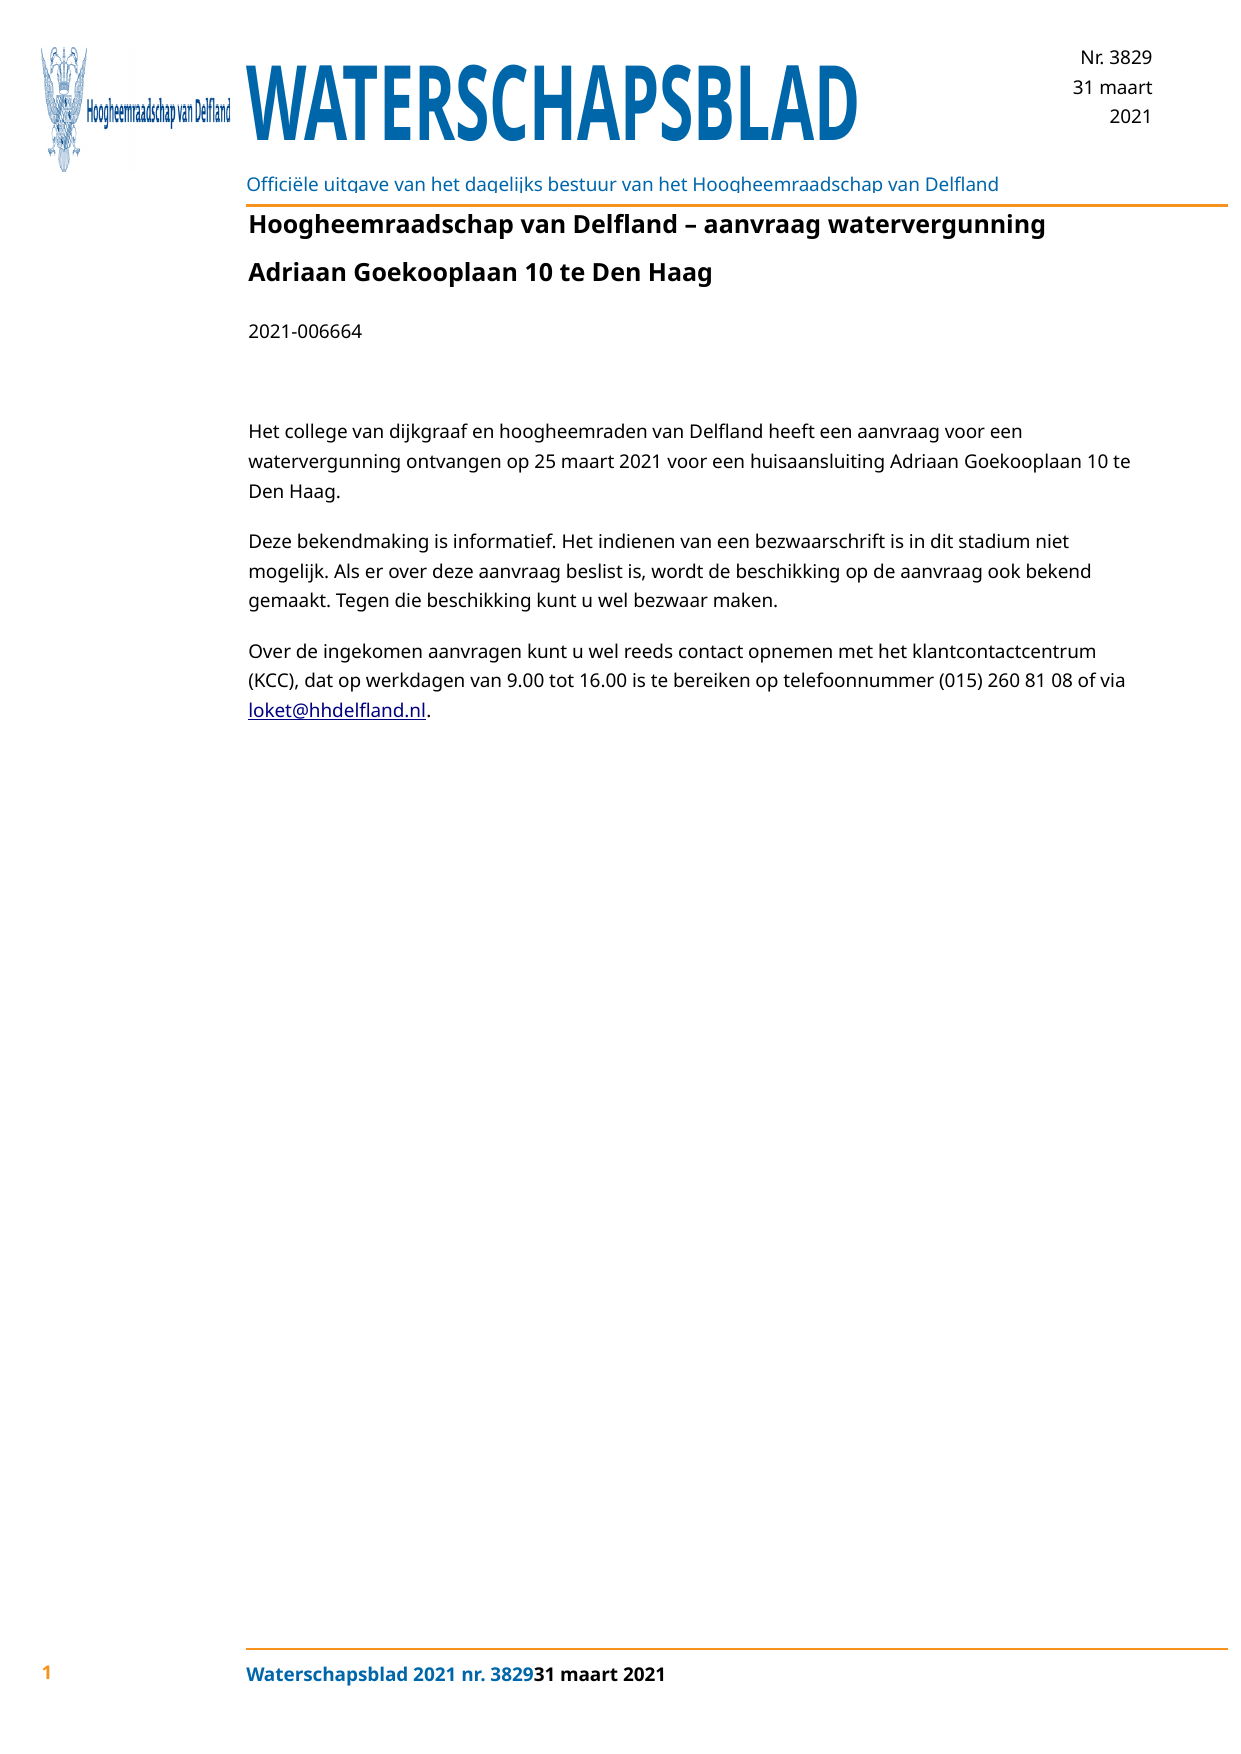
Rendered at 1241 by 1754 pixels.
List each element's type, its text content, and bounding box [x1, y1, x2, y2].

text Hoogheemraadschap van Delfland – aanvraag watervergunning Adriaan Goekooplaan 10 te Den Haag [248, 207, 1152, 288]
text Over de ingekomen aanvragen kunt u wel reeds contact opnemen met het klantcontactcentrum (KCC), dat op werkdagen van 9.00 tot 16.00 is te bereiken op telefoonnummer (015) 260 81 08 of via loket@hhdelfland.nl. [248, 638, 1152, 723]
text Deze bekendmaking is informatief. Het indienen van een bezwaarschrift is in dit stadium niet mogelijk. Als er over deze aanvraag beslist is, wordt de beschikking op de aanvraag ook bekend gemaakt. Tegen die beschikking kunt u wel bezwaar maken. [248, 528, 1152, 613]
text 2021-006664 [248, 318, 1152, 344]
picture [41, 47, 231, 172]
text Het college van dijkgraaf en hoogheemraden van Delfland heeft een aanvraag voor een watervergunning ontvangen op 25 maart 2021 voor een huisaansluiting Adriaan Goekooplaan 10 te Den Haag. [248, 419, 1152, 504]
